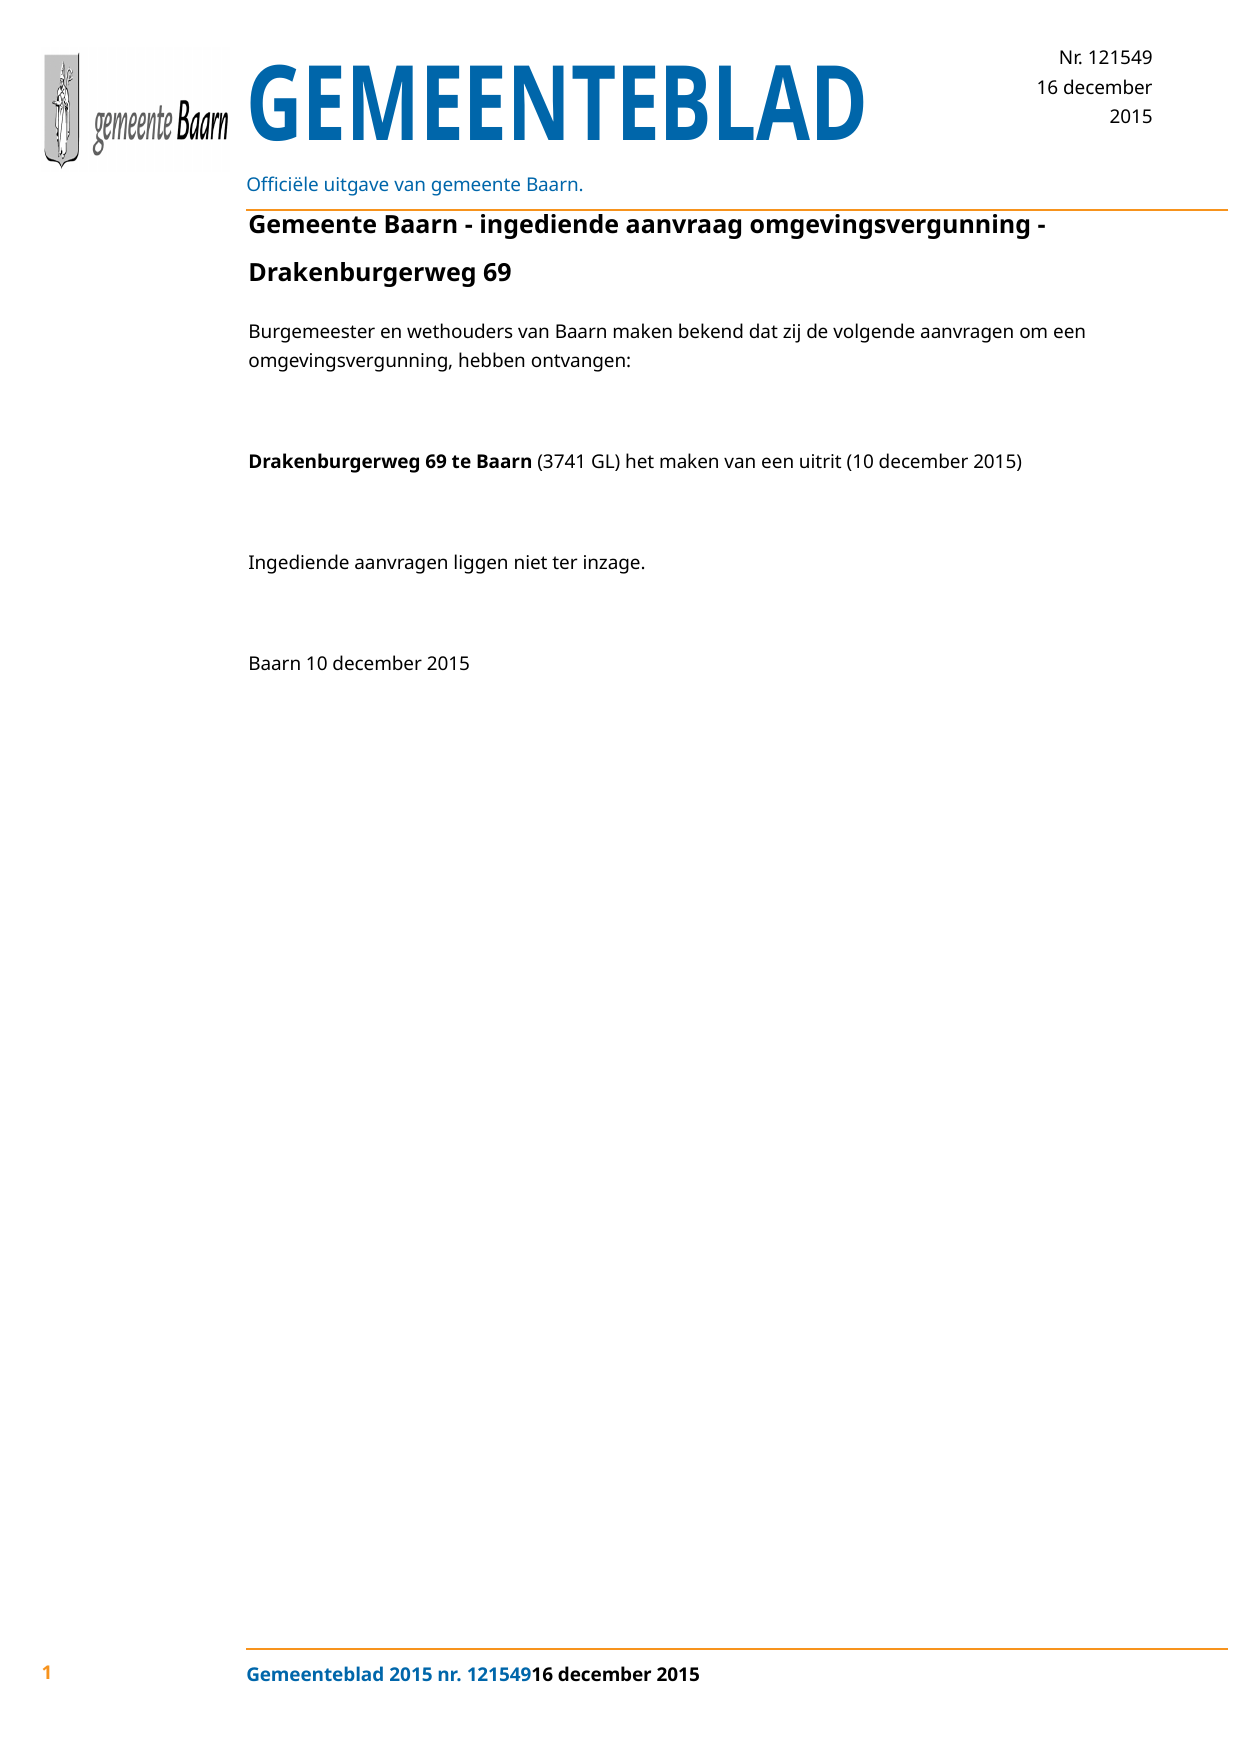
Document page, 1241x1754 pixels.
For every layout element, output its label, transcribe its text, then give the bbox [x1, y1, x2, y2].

text Gemeente Baarn - ingediende aanvraag omgevingsvergunning - Drakenburgerweg 69 [248, 211, 1152, 288]
text Ingediende aanvragen liggen niet ter inzage. [248, 549, 1152, 575]
text Burgemeester en wethouders van Baarn maken bekend dat zij de volgende aanvragen om een omgevingsvergunning, hebben ontvangen: [248, 318, 1152, 373]
text Drakenburgerweg 69 te Baarn (3741 GL) het maken van een uitrit (10 december 2015) [248, 448, 1152, 474]
text Baarn 10 december 2015 [248, 650, 1152, 676]
picture [41, 47, 231, 172]
